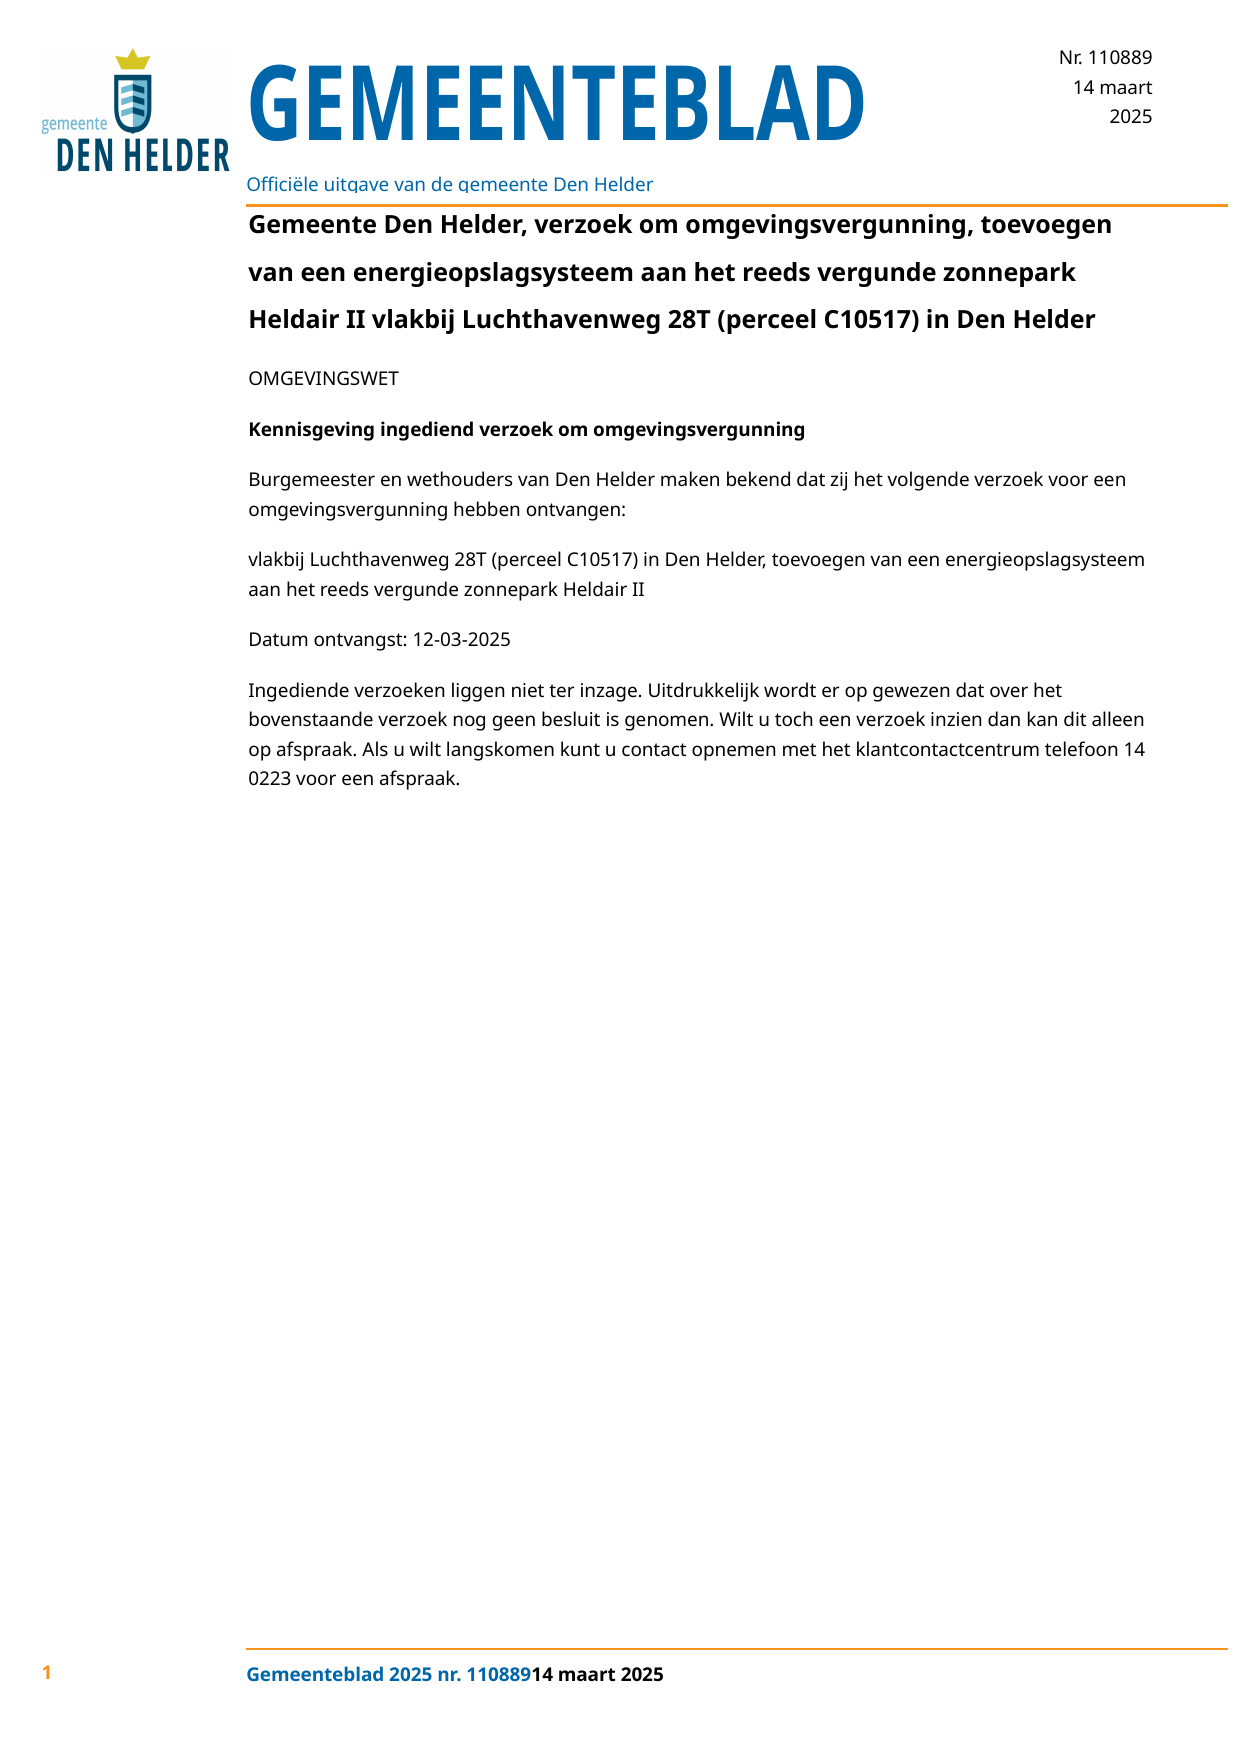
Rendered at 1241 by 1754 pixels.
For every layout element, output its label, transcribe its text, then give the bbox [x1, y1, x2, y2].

picture [63, 144, 68, 165]
text Ingediende verzoeken liggen niet ter inzage. Uitdrukkelijk wordt er op gewezen dat over het bovenstaande verzoek nog geen besluit is genomen. Wilt u toch een verzoek inzien dan kan dit alleen op afspraak. Als u wilt langskomen kunt u contact opnemen met het klantcontactcentrum telefoon 14 0223 voor een afspraak. [248, 677, 1152, 791]
text Datum ontvangst: 12-03-2025 [248, 626, 1152, 652]
text vlakbij Luchthavenweg 28T (perceel C10517) in Den Helder, toevoegen van een energieopslagsysteem aan het reeds vergunde zonnepark Heldair II [248, 546, 1152, 602]
picture [130, 157, 135, 172]
picture [41, 47, 231, 172]
text Gemeente Den Helder, verzoek om omgevingsvergunning, toevoegen van een energieopslagsysteem aan het reeds vergunde zonnepark Heldair II vlakbij Luchthavenweg 28T (perceel C10517) in Den Helder [248, 207, 1152, 336]
text Kennisgeving ingediend verzoek om omgevingsvergunning [248, 416, 1152, 442]
text OMGEVINGSWET [248, 366, 1152, 391]
picture [100, 154, 106, 172]
text Burgemeester en wethouders van Den Helder maken bekend dat zij het volgende verzoek voor een omgevingsvergunning hebben ontvangen: [248, 466, 1152, 522]
picture [182, 144, 187, 165]
picture [220, 160, 224, 172]
